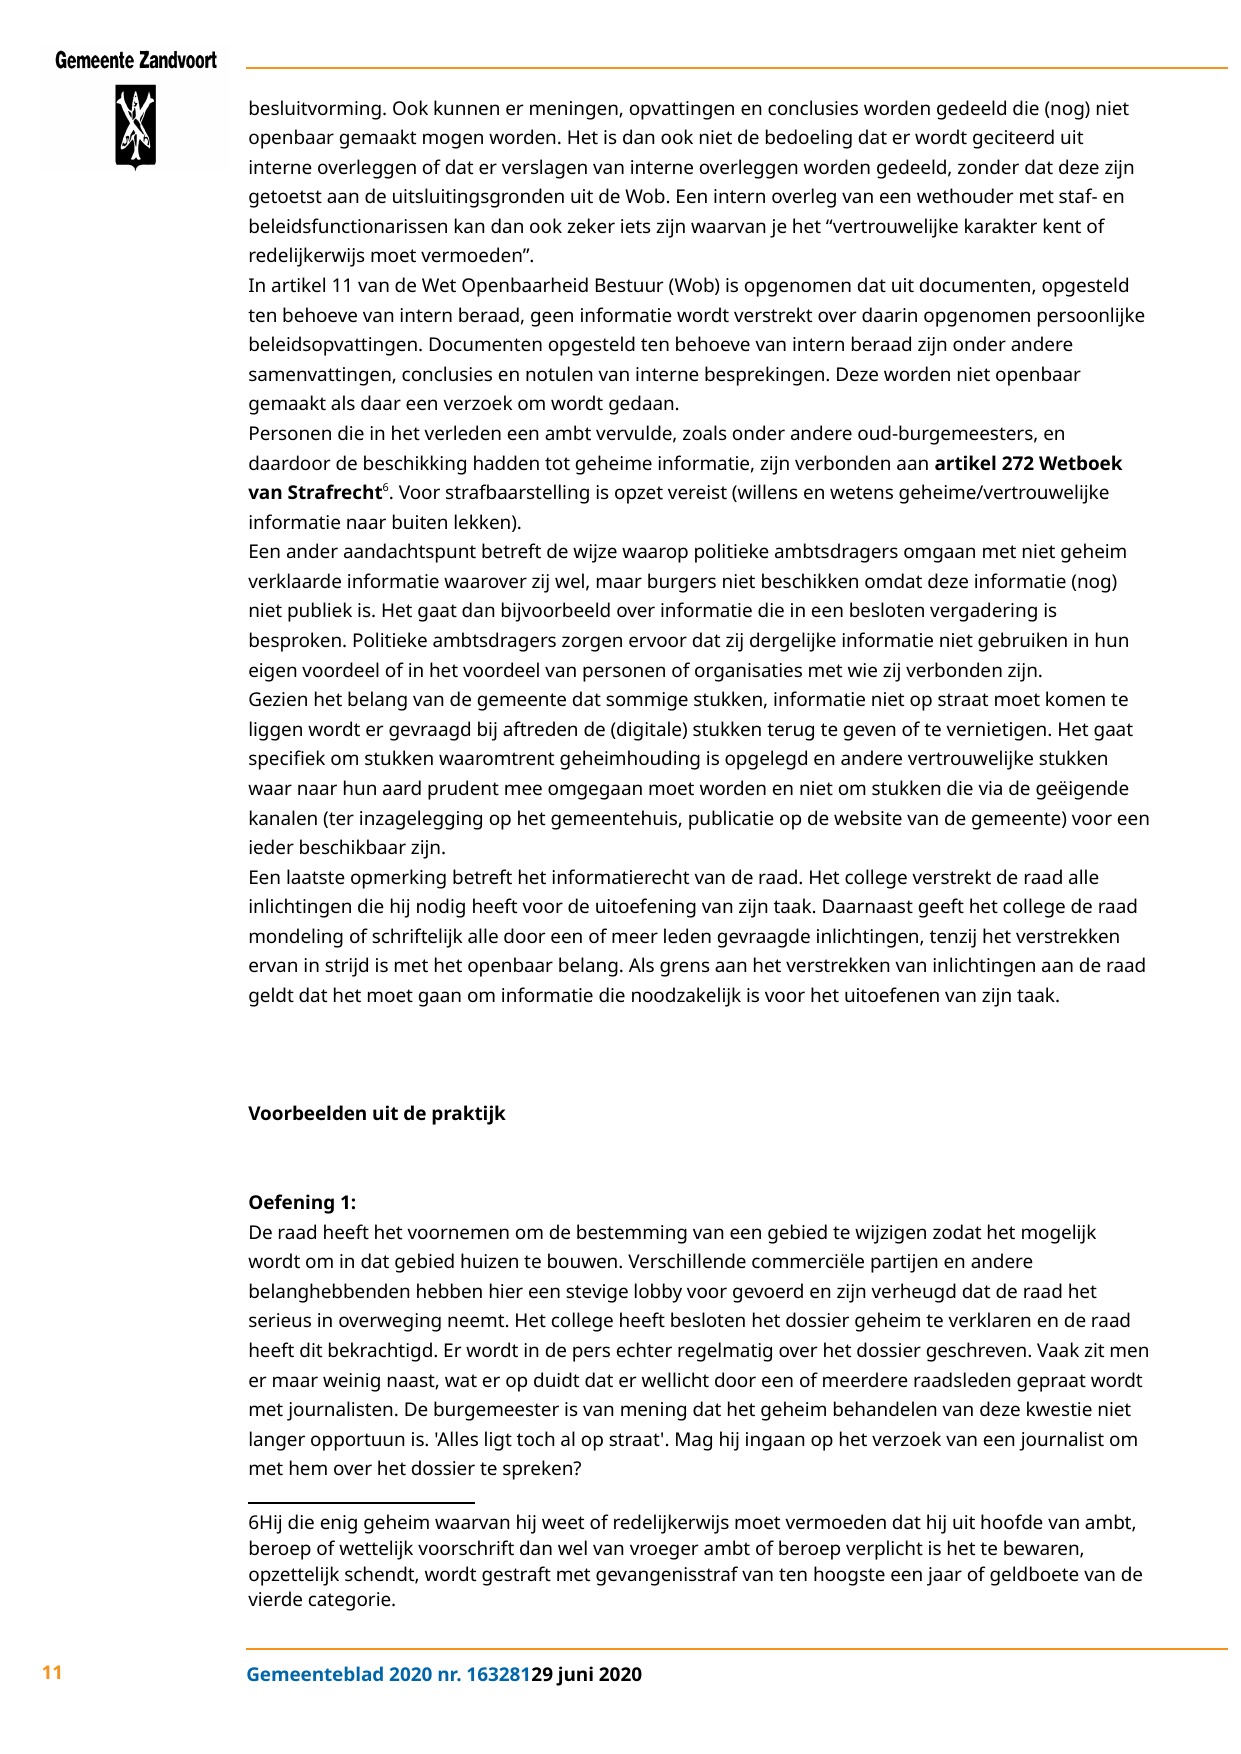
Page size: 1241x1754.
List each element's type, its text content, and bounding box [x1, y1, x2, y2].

text Oefening 1: [248, 1189, 1152, 1215]
text Voorbeelden uit de praktijk [248, 1101, 1152, 1126]
picture [41, 47, 231, 172]
text Gezien het belang van de gemeente dat sommige stukken, informatie niet op straat moet komen te liggen wordt er gevraagd bij aftreden de (digitale) stukken terug te geven of te vernietigen. Het gaat specifiek om stukken waaromtrent geheimhouding is opgelegd en andere vertrouwelijke stukken waar naar hun aard prudent mee omgegaan moet worden en niet om stukken die via de geëigende kanalen (ter inzagelegging op het gemeentehuis, publicatie op de website van de gemeente) voor een ieder beschikbaar zijn. [248, 686, 1152, 860]
text De raad heeft het voornemen om de bestemming van een gebied te wijzigen zodat het mogelijk wordt om in dat gebied huizen te bouwen. Verschillende commerciële partijen en andere belanghebbenden hebben hier een stevige lobby voor gevoerd en zijn verheugd dat de raad het serieus in overweging neemt. Het college heeft besloten het dossier geheim te verklaren en de raad heeft dit bekrachtigd. Er wordt in de pers echter regelmatig over het dossier geschreven. Vaak zit men er maar weinig naast, wat er op duidt dat er wellicht door een of meerdere raadsleden gepraat wordt met journalisten. De burgemeester is van mening dat het geheim behandelen van deze kwestie niet langer opportuun is. 'Alles ligt toch al op straat'. Mag hij ingaan op het verzoek van een journalist om met hem over het dossier te spreken? [248, 1219, 1152, 1481]
text Een laatste opmerking betreft het informatierecht van de raad. Het college verstrekt de raad alle inlichtingen die hij nodig heeft voor de uitoefening van zijn taak. Daarnaast geeft het college de raad mondeling of schriftelijk alle door een of meer leden gevraagde inlichtingen, tenzij het verstrekken ervan in strijd is met het openbaar belang. Als grens aan het verstrekken van inlichtingen aan de raad geldt dat het moet gaan om informatie die noodzakelijk is voor het uitoefenen van zijn taak. [248, 864, 1152, 1008]
text Personen die in het verleden een ambt vervulde, zoals onder andere oud-burgemeesters, en daardoor de beschikking hadden tot geheime informatie, zijn verbonden aan artikel 272 Wetboek van Strafrecht. Voor strafbaarstelling is opzet vereist (willens en wetens geheime/vertrouwelijke informatie naar buiten lekken). [248, 420, 1152, 535]
text In artikel 11 van de Wet Openbaarheid Bestuur (Wob) is opgenomen dat uit documenten, opgesteld ten behoeve van intern beraad, geen informatie wordt verstrekt over daarin opgenomen persoonlijke beleidsopvattingen. Documenten opgesteld ten behoeve van intern beraad zijn onder andere samenvattingen, conclusies en notulen van interne besprekingen. Deze worden niet openbaar gemaakt als daar een verzoek om wordt gedaan. [248, 272, 1152, 416]
text Hij die enig geheim waarvan hij weet of redelijkerwijs moet vermoeden dat hij uit hoofde van ambt, beroep of wettelijk voorschrift dan wel van vroeger ambt of beroep verplicht is het te bewaren, opzettelijk schendt, wordt gestraft met gevangenisstraf van ten hoogste een jaar of geldboete van de vierde categorie. [248, 1509, 1152, 1612]
text besluitvorming. Ook kunnen er meningen, opvattingen en conclusies worden gedeeld die (nog) niet openbaar gemaakt mogen worden. Het is dan ook niet de bedoeling dat er wordt geciteerd uit interne overleggen of dat er verslagen van interne overleggen worden gedeeld, zonder dat deze zijn getoetst aan de uitsluitingsgronden uit de Wob. Een intern overleg van een wethouder met staf- en beleidsfunctionarissen kan dan ook zeker iets zijn waarvan je het “vertrouwelijke karakter kent of redelijkerwijs moet vermoeden”. [248, 95, 1152, 268]
text Een ander aandachtspunt betreft de wijze waarop politieke ambtsdragers omgaan met niet geheim verklaarde informatie waarover zij wel, maar burgers niet beschikken omdat deze informatie (nog) niet publiek is. Het gaat dan bijvoorbeeld over informatie die in een besloten vergadering is besproken. Politieke ambtsdragers zorgen ervoor dat zij dergelijke informatie niet gebruiken in hun eigen voordeel of in het voordeel van personen of organisaties met wie zij verbonden zijn. [248, 538, 1152, 683]
